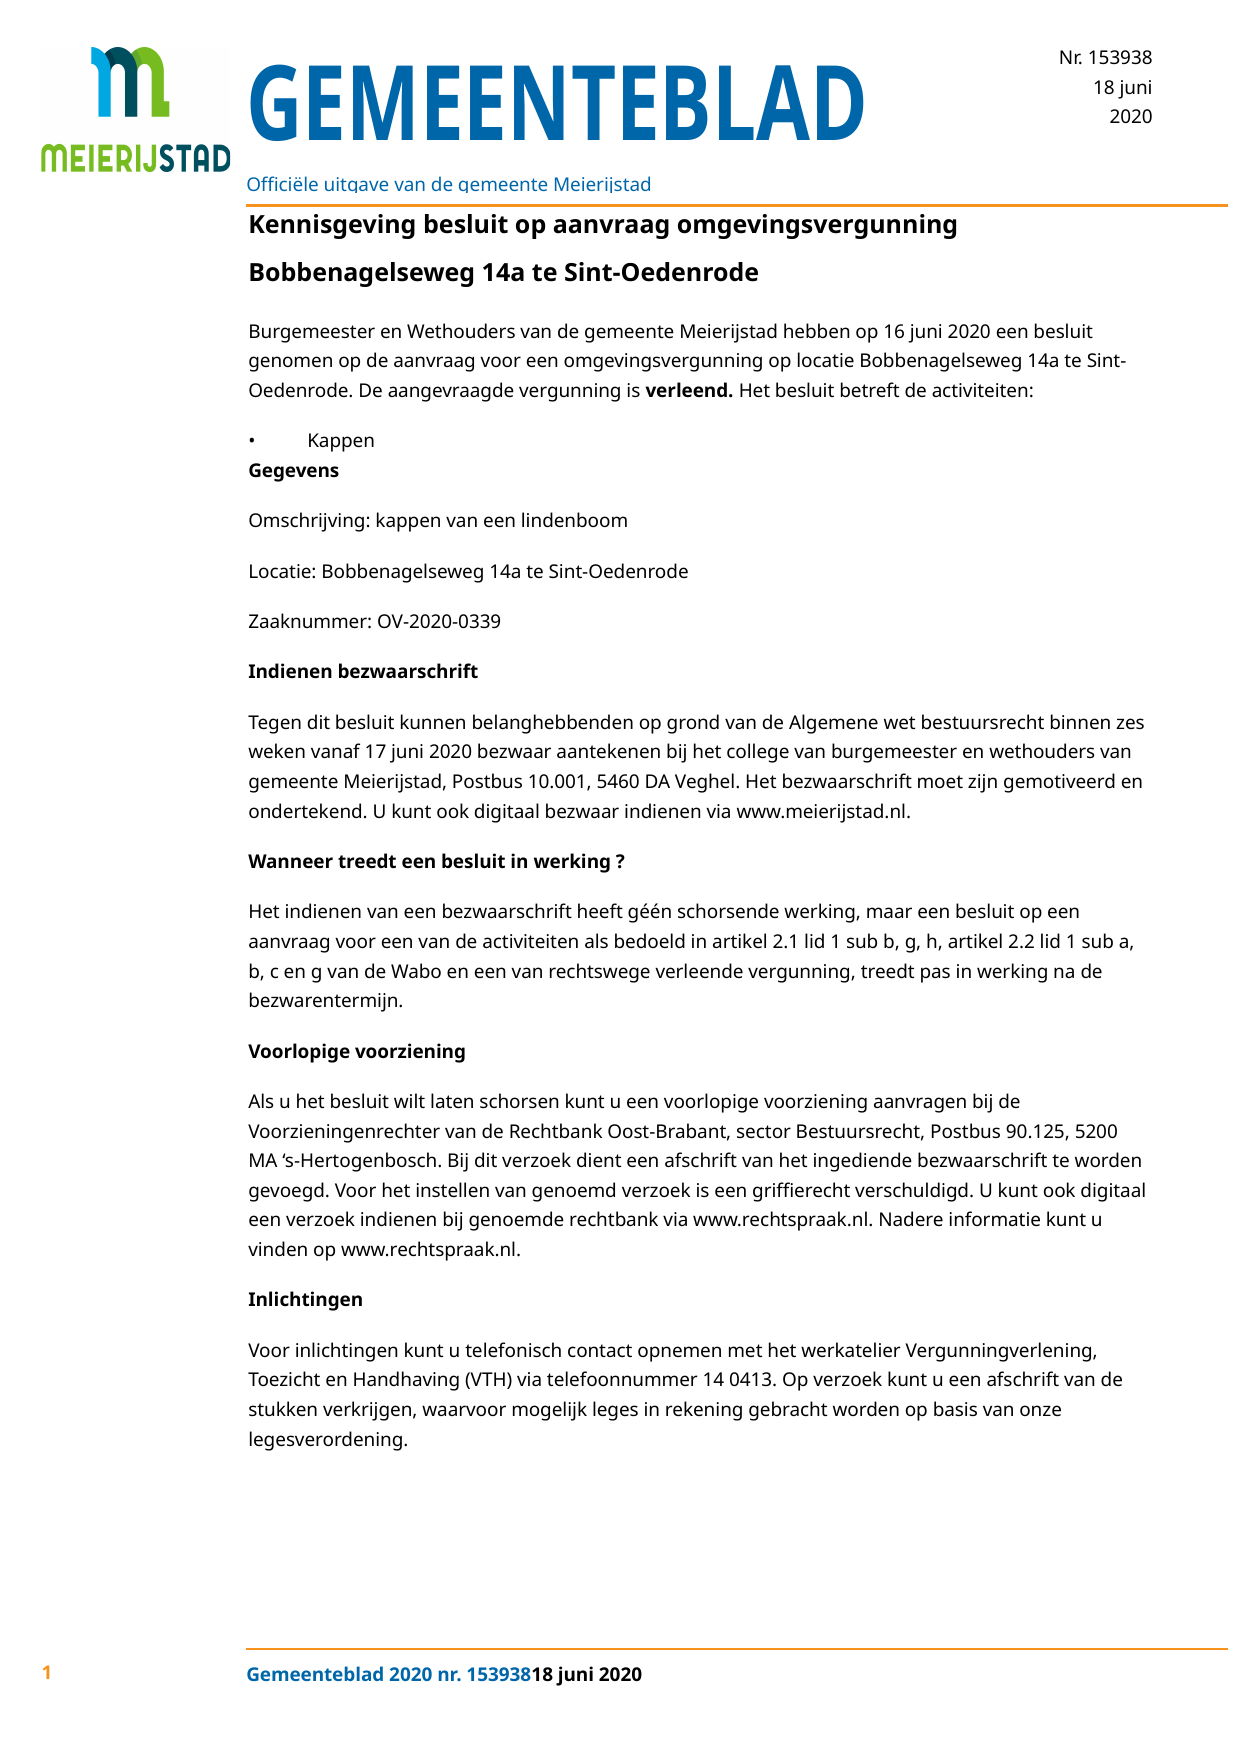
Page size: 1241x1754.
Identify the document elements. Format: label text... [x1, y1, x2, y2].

text Als u het besluit wilt laten schorsen kunt u een voorlopige voorziening aanvragen bij de Voorzieningenrechter van de Rechtbank Oost-Brabant, sector Bestuursrecht, Postbus 90.125, 5200 MA ‘s-Hertogenbosch. Bij dit verzoek dient een afschrift van het ingediende bezwaarschrift te worden gevoegd. Voor het instellen van genoemd verzoek is een griffierecht verschuldigd. U kunt ook digitaal een verzoek indienen bij genoemde rechtbank via www.rechtspraak.nl. Nadere informatie kunt u vinden op www.rechtspraak.nl. [248, 1088, 1152, 1262]
text Burgemeester en Wethouders van de gemeente Meierijstad hebben op 16 juni 2020 een besluit genomen op de aanvraag voor een omgevingsvergunning op locatie Bobbenagelseweg 14a te Sint-Oedenrode. De aangevraagde vergunning is verleend. Het besluit betreft de activiteiten: [248, 318, 1152, 403]
text Zaaknummer: OV-2020-0339 [248, 608, 1152, 634]
text Omschrijving: kappen van een lindenboom [248, 507, 1152, 533]
text Het indienen van een bezwaarschrift heeft géén schorsende werking, maar een besluit op een aanvraag voor een van de activiteiten als bedoeld in artikel 2.1 lid 1 sub b, g, h, artikel 2.2 lid 1 sub a, b, c en g van de Wabo en een van rechtswege verleende vergunning, treedt pas in werking na de bezwarentermijn. [248, 899, 1152, 1013]
list Kappen [248, 427, 1152, 453]
text Gegevens [248, 457, 1152, 483]
text Tegen dit besluit kunnen belanghebbenden op grond van de Algemene wet bestuursrecht binnen zes weken vanaf 17 juni 2020 bezwaar aantekenen bij het college van burgemeester en wethouders van gemeente Meierijstad, Postbus 10.001, 5460 DA Veghel. Het bezwaarschrift moet zijn gemotiveerd en ondertekend. U kunt ook digitaal bezwaar indienen via www.meierijstad.nl. [248, 709, 1152, 824]
picture [41, 47, 231, 172]
text Inlichtingen [248, 1287, 1152, 1312]
text Wanneer treedt een besluit in werking ? [248, 848, 1152, 874]
text Locatie: Bobbenagelseweg 14a te Sint-Oedenrode [248, 558, 1152, 584]
text Indienen bezwaarschrift [248, 659, 1152, 684]
text Voor inlichtingen kunt u telefonisch contact opnemen met het werkatelier Vergunningverlening, Toezicht en Handhaving (VTH) via telefoonnummer 14 0413. Op verzoek kunt u een afschrift van de stukken verkrijgen, waarvoor mogelijk leges in rekening gebracht worden op basis van onze legesverordening. [248, 1337, 1152, 1452]
text Voorlopige voorziening [248, 1038, 1152, 1064]
text Kennisgeving besluit op aanvraag omgevingsvergunning Bobbenagelseweg 14a te Sint-Oedenrode [248, 207, 1152, 288]
